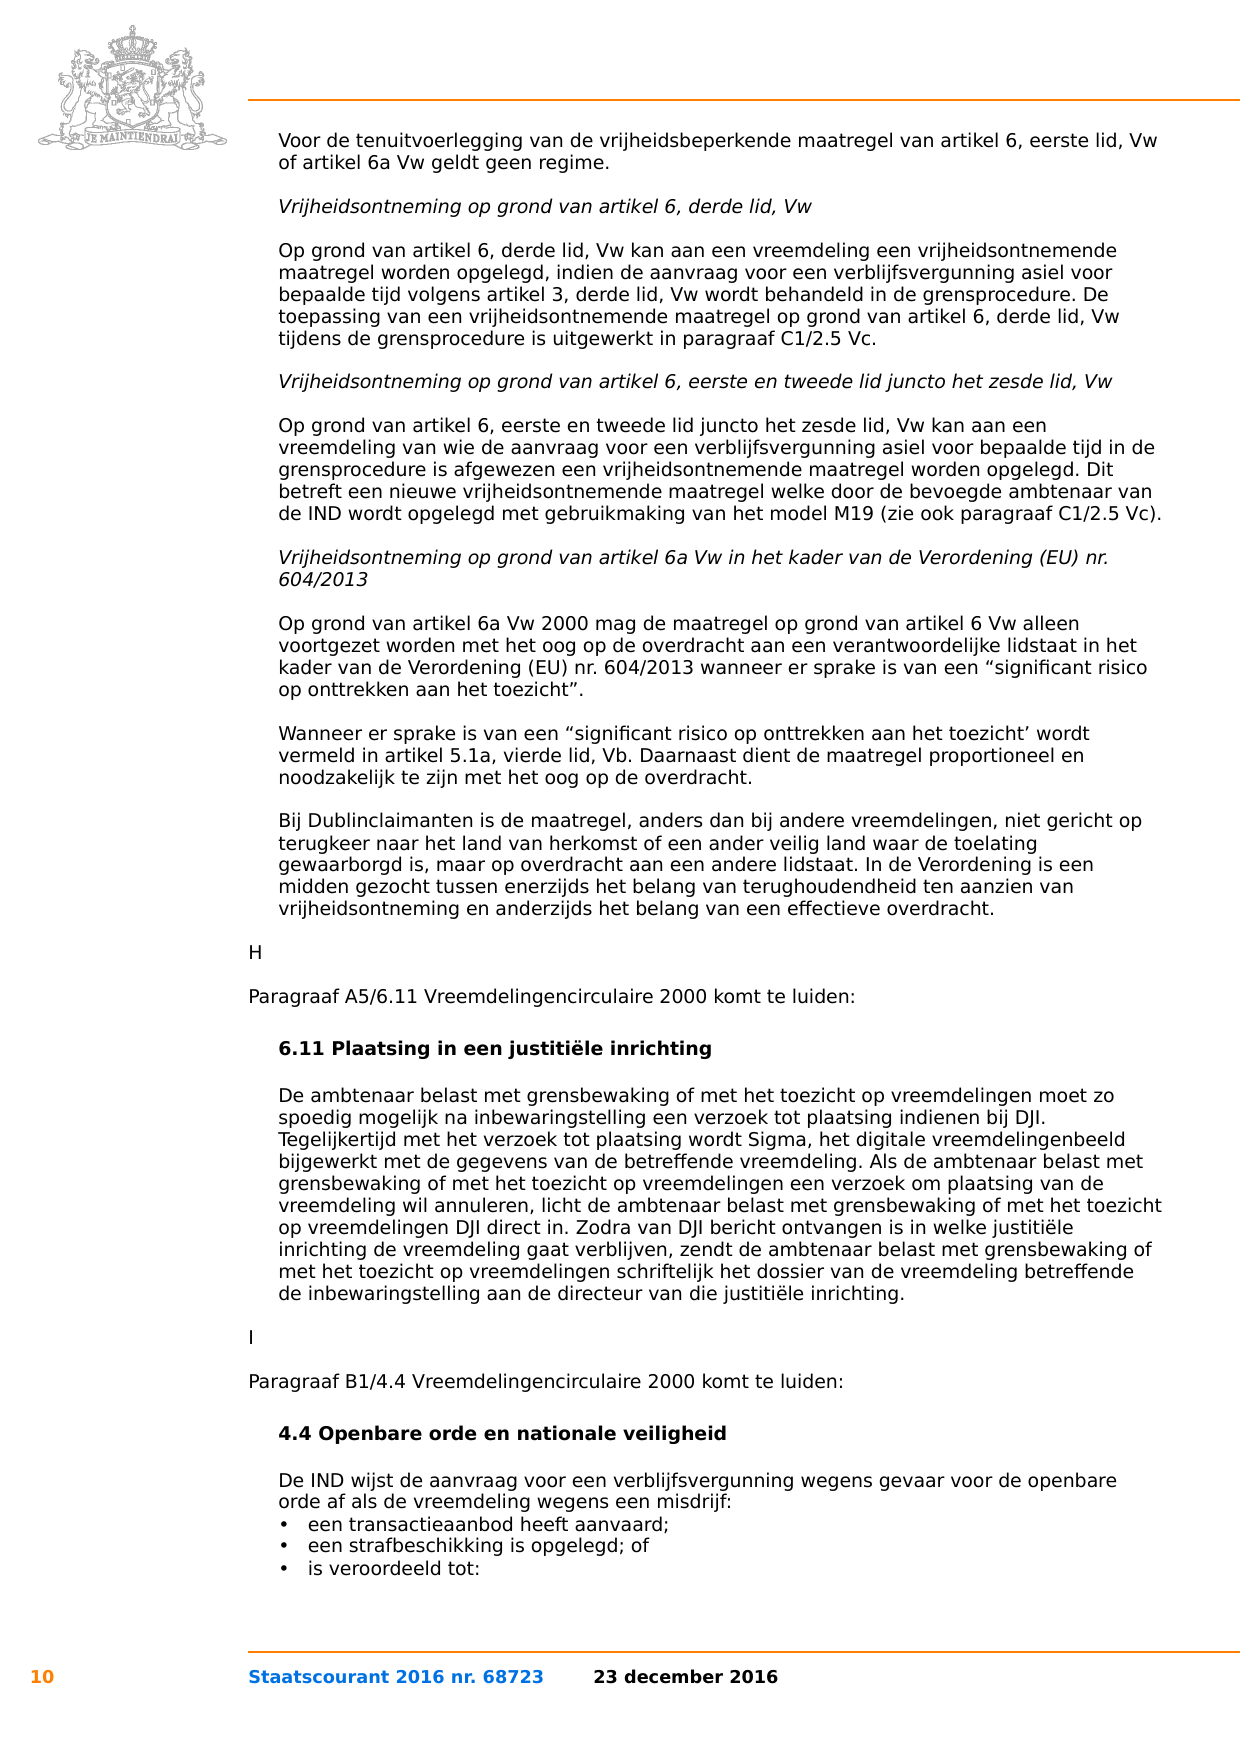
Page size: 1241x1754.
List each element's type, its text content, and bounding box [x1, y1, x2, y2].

text H [248, 942, 1163, 964]
subtitle 6.11 Plaatsing in een justitiële inrichting [278, 1038, 1163, 1060]
text Paragraaf A5/6.11 Vreemdelingencirculaire 2000 komt te luiden: [248, 986, 1163, 1008]
text • een strafbeschikking is opgelegd; of [278, 1535, 1163, 1557]
subtitle 4.4 Openbare orde en nationale veiligheid [278, 1422, 1163, 1444]
text Bij Dublinclaimanten is de maatregel, anders dan bij andere vreemdelingen, niet gericht op terugkeer naar het land van herkomst of een ander veilig land waar de toelating gewaarborgd is, maar op overdracht aan een andere lidstaat. In de Verordening is een midden gezocht tussen enerzijds het belang van terughoudendheid ten aanzien van vrijheidsontneming en anderzijds het belang van een effectieve overdracht. [278, 810, 1163, 920]
text I [248, 1327, 1163, 1349]
subtitle Vrijheidsontneming op grond van artikel 6, eerste en tweede lid juncto het zesde lid, Vw [278, 371, 1163, 393]
subtitle Vrijheidsontneming op grond van artikel 6a Vw in het kader van de Verordening (EU) nr. 604/2013 [278, 547, 1163, 591]
picture [38, 25, 227, 150]
text • een transactieaanbod heeft aanvaard; [278, 1513, 1163, 1535]
text Op grond van artikel 6a Vw 2000 mag de maatregel op grond van artikel 6 Vw alleen voortgezet worden met het oog op de overdracht aan een verantwoordelijke lidstaat in het kader van de Verordening (EU) nr. 604/2013 wanneer er sprake is van een “significant risico op onttrekken aan het toezicht”. [278, 613, 1163, 701]
text Op grond van artikel 6, eerste en tweede lid juncto het zesde lid, Vw kan aan een vreemdeling van wie de aanvraag voor een verblijfsvergunning asiel voor bepaalde tijd in de grensprocedure is afgewezen een vrijheidsontnemende maatregel worden opgelegd. Dit betreft een nieuwe vrijheidsontnemende maatregel welke door de bevoegde ambtenaar van de IND wordt opgelegd met gebruikmaking van het model M19 (zie ook paragraaf C1/2.5 Vc). [278, 415, 1163, 525]
subtitle Vrijheidsontneming op grond van artikel 6, derde lid, Vw [278, 196, 1163, 218]
text Op grond van artikel 6, derde lid, Vw kan aan een vreemdeling een vrijheidsontnemende maatregel worden opgelegd, indien de aanvraag voor een verblijfsvergunning asiel voor bepaalde tijd volgens artikel 3, derde lid, Vw wordt behandeld in de grensprocedure. De toepassing van een vrijheidsontnemende maatregel op grond van artikel 6, derde lid, Vw tijdens de grensprocedure is uitgewerkt in paragraaf C1/2.5 Vc. [278, 239, 1163, 349]
text De IND wijst de aanvraag voor een verblijfsvergunning wegens gevaar voor de openbare orde af als de vreemdeling wegens een misdrijf: [278, 1469, 1163, 1513]
text Voor de tenuitvoerlegging van de vrijheidsbeperkende maatregel van artikel 6, eerste lid, Vw of artikel 6a Vw geldt geen regime. [278, 130, 1163, 174]
text De ambtenaar belast met grensbewaking of met het toezicht op vreemdelingen moet zo spoedig mogelijk na inbewaringstelling een verzoek tot plaatsing indienen bij DJI. Tegelijkertijd met het verzoek tot plaatsing wordt Sigma, het digitale vreemdelingenbeeld bijgewerkt met de gegevens van de betreffende vreemdeling. Als de ambtenaar belast met grensbewaking of met het toezicht op vreemdelingen een verzoek om plaatsing van de vreemdeling wil annuleren, licht de ambtenaar belast met grensbewaking of met het toezicht op vreemdelingen DJI direct in. Zodra van DJI bericht ontvangen is in welke justitiële inrichting de vreemdeling gaat verblijven, zendt de ambtenaar belast met grensbewaking of met het toezicht op vreemdelingen schriftelijk het dossier van de vreemdeling betreffende de inbewaringstelling aan de directeur van die justitiële inrichting. [278, 1085, 1163, 1305]
text Wanneer er sprake is van een “significant risico op onttrekken aan het toezicht’ wordt vermeld in artikel 5.1a, vierde lid, Vb. Daarnaast dient de maatregel proportioneel en noodzakelijk te zijn met het oog op de overdracht. [278, 723, 1163, 788]
text • is veroordeeld tot: [278, 1557, 1163, 1579]
text Paragraaf B1/4.4 Vreemdelingencirculaire 2000 komt te luiden: [248, 1371, 1163, 1392]
